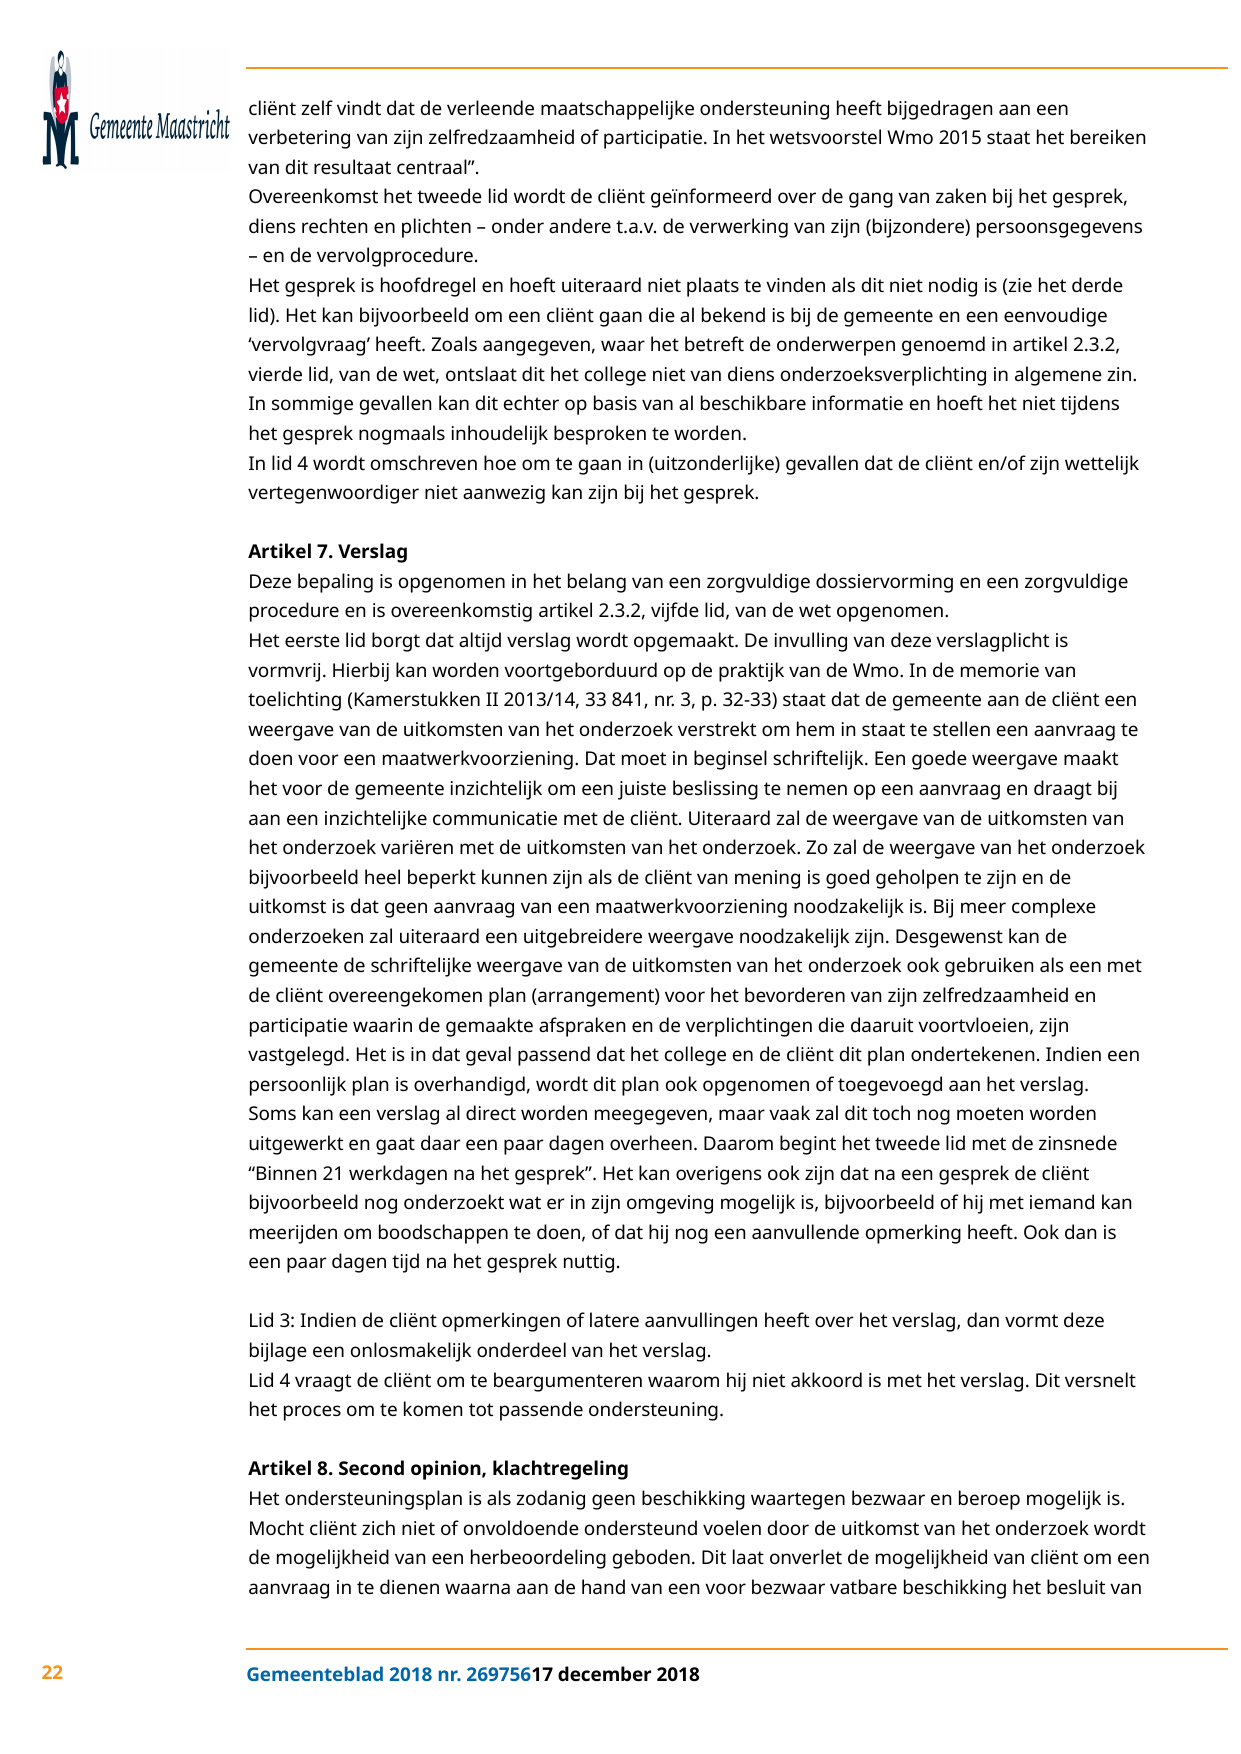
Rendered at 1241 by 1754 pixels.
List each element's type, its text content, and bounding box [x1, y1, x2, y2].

text Artikel 8. Second opinion, klachtregeling [248, 1456, 1152, 1481]
text In lid 4 wordt omschreven hoe om te gaan in (uitzonderlijke) gevallen dat de cliënt en/of zijn wettelijk vertegenwoordiger niet aanwezig kan zijn bij het gesprek. [248, 450, 1152, 505]
text Overeenkomst het tweede lid wordt de cliënt geïnformeerd over de gang van zaken bij het gesprek, diens rechten en plichten – onder andere t.a.v. de verwerking van zijn (bijzondere) persoonsgegevens – en de vervolgprocedure. [248, 183, 1152, 268]
picture [41, 47, 231, 172]
text Het gesprek is hoofdregel en hoeft uiteraard niet plaats te vinden als dit niet nodig is (zie het derde lid). Het kan bijvoorbeeld om een cliënt gaan die al bekend is bij de gemeente en een eenvoudige ‘vervolgvraag’ heeft. Zoals aangegeven, waar het betreft de onderwerpen genoemd in artikel 2.3.2, vierde lid, van de wet, ontslaat dit het college niet van diens onderzoeksverplichting in algemene zin. In sommige gevallen kan dit echter op basis van al beschikbare informatie en hoeft het niet tijdens het gesprek nogmaals inhoudelijk besproken te worden. [248, 272, 1152, 446]
text Soms kan een verslag al direct worden meegegeven, maar vaak zal dit toch nog moeten worden uitgewerkt en gaat daar een paar dagen overheen. Daarom begint het tweede lid met de zinsnede “Binnen 21 werkdagen na het gesprek”. Het kan overigens ook zijn dat na een gesprek de cliënt bijvoorbeeld nog onderzoekt wat er in zijn omgeving mogelijk is, bijvoorbeeld of hij met iemand kan meerijden om boodschappen te doen, of dat hij nog een aanvullende opmerking heeft. Ook dan is een paar dagen tijd na het gesprek nuttig. [248, 1101, 1152, 1274]
text Het ondersteuningsplan is als zodanig geen beschikking waartegen bezwaar en beroep mogelijk is. Mocht cliënt zich niet of onvoldoende ondersteund voelen door de uitkomst van het onderzoek wordt de mogelijkheid van een herbeoordeling geboden. Dit laat onverlet de mogelijkheid van cliënt om een aanvraag in te dienen waarna aan de hand van een voor bezwaar vatbare beschikking het besluit van [248, 1485, 1152, 1600]
text cliënt zelf vindt dat de verleende maatschappelijke ondersteuning heeft bijgedragen aan een verbetering van zijn zelfredzaamheid of participatie. In het wetsvoorstel Wmo 2015 staat het bereiken van dit resultaat centraal”. [248, 95, 1152, 180]
text Lid 3: Indien de cliënt opmerkingen of latere aanvullingen heeft over het verslag, dan vormt deze bijlage een onlosmakelijk onderdeel van het verslag. [248, 1308, 1152, 1363]
text Deze bepaling is opgenomen in het belang van een zorgvuldige dossiervorming en een zorgvuldige procedure en is overeenkomstig artikel 2.3.2, vijfde lid, van de wet opgenomen. [248, 568, 1152, 623]
text Artikel 7. Verslag [248, 538, 1152, 564]
text Lid 4 vraagt de cliënt om te beargumenteren waarom hij niet akkoord is met het verslag. Dit versnelt het proces om te komen tot passende ondersteuning. [248, 1367, 1152, 1422]
text Het eerste lid borgt dat altijd verslag wordt opgemaakt. De invulling van deze verslagplicht is vormvrij. Hierbij kan worden voortgeborduurd op de praktijk van de Wmo. In de memorie van toelichting (Kamerstukken II 2013/14, 33 841, nr. 3, p. 32-33) staat dat de gemeente aan de cliënt een weergave van de uitkomsten van het onderzoek verstrekt om hem in staat te stellen een aanvraag te doen voor een maatwerkvoorziening. Dat moet in beginsel schriftelijk. Een goede weergave maakt het voor de gemeente inzichtelijk om een juiste beslissing te nemen op een aanvraag en draagt bij aan een inzichtelijke communicatie met de cliënt. Uiteraard zal de weergave van de uitkomsten van het onderzoek variëren met de uitkomsten van het onderzoek. Zo zal de weergave van het onderzoek bijvoorbeeld heel beperkt kunnen zijn als de cliënt van mening is goed geholpen te zijn en de uitkomst is dat geen aanvraag van een maatwerkvoorziening noodzakelijk is. Bij meer complexe onderzoeken zal uiteraard een uitgebreidere weergave noodzakelijk zijn. Desgewenst kan de gemeente de schriftelijke weergave van de uitkomsten van het onderzoek ook gebruiken als een met de cliënt overeengekomen plan (arrangement) voor het bevorderen van zijn zelfredzaamheid en participatie waarin de gemaakte afspraken en de verplichtingen die daaruit voortvloeien, zijn vastgelegd. Het is in dat geval passend dat het college en de cliënt dit plan ondertekenen. Indien een persoonlijk plan is overhandigd, wordt dit plan ook opgenomen of toegevoegd aan het verslag. [248, 627, 1152, 1097]
